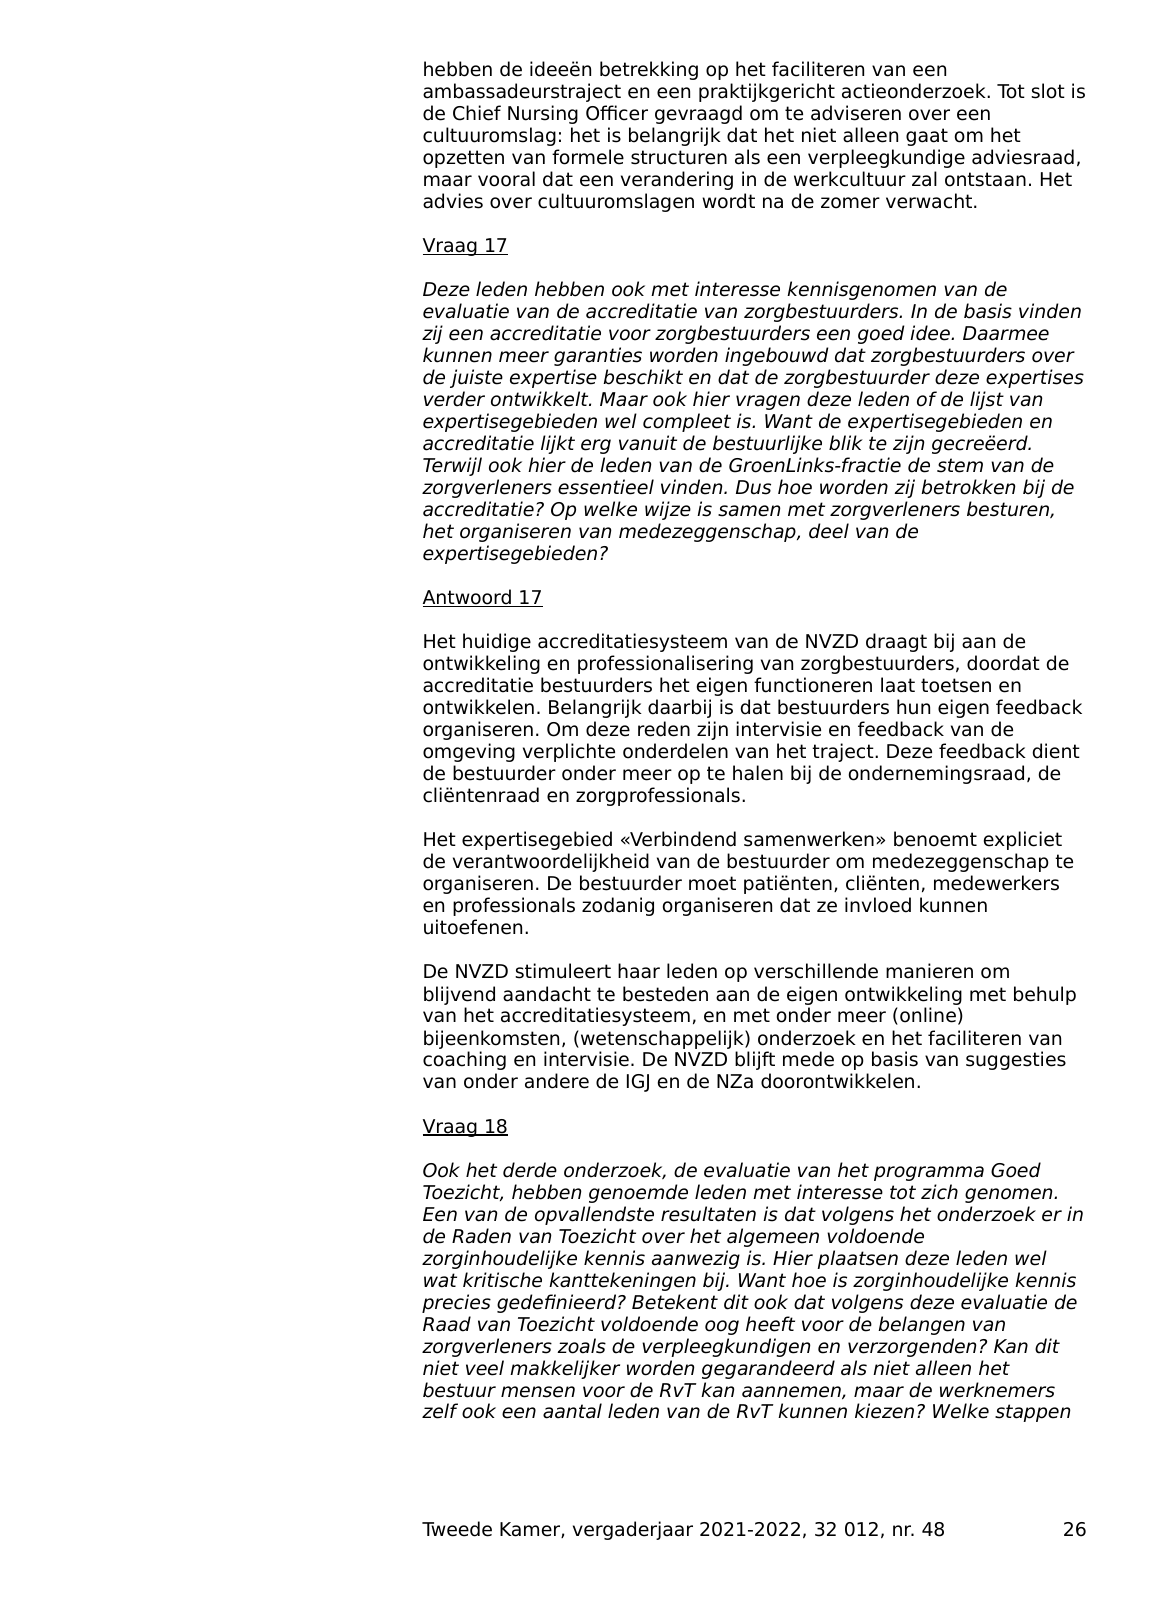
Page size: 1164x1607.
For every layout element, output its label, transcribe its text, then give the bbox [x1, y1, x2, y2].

text hebben de ideeën betrekking op het faciliteren van een ambassadeurstraject en een praktijkgericht actieonderzoek. Tot slot is de Chief Nursing Officer gevraagd om te adviseren over een cultuuromslag: het is belangrijk dat het niet alleen gaat om het opzetten van formele structuren als een verpleegkundige adviesraad, maar vooral dat een verandering in de werkcultuur zal ontstaan. Het advies over cultuuromslagen wordt na de zomer verwacht. [422, 59, 1087, 213]
text Het expertisegebied «Verbindend samenwerken» benoemt expliciet de verantwoordelijkheid van de bestuurder om medezeggenschap te organiseren. De bestuurder moet patiënten, cliënten, medewerkers en professionals zodanig organiseren dat ze invloed kunnen uitoefenen. [422, 829, 1087, 939]
subtitle Antwoord 17 [422, 587, 1087, 609]
text De NVZD stimuleert haar leden op verschillende manieren om blijvend aandacht te besteden aan de eigen ontwikkeling met behulp van het accreditatiesysteem, en met onder meer (online) bijeenkomsten, (wetenschappelijk) onderzoek en het faciliteren van coaching en intervisie. De NVZD blijft mede op basis van suggesties van onder andere de IGJ en de NZa doorontwikkelen. [422, 961, 1087, 1093]
text Deze leden hebben ook met interesse kennisgenomen van de evaluatie van de accreditatie van zorgbestuurders. In de basis vinden zij een accreditatie voor zorgbestuurders een goed idee. Daarmee kunnen meer garanties worden ingebouwd dat zorgbestuurders over de juiste expertise beschikt en dat de zorgbestuurder deze expertises verder ontwikkelt. Maar ook hier vragen deze leden of de lijst van expertisegebieden wel compleet is. Want de expertisegebieden en accreditatie lijkt erg vanuit de bestuurlijke blik te zijn gecreëerd. Terwijl ook hier de leden van de GroenLinks-fractie de stem van de zorgverleners essentieel vinden. Dus hoe worden zij betrokken bij de accreditatie? Op welke wijze is samen met zorgverleners besturen, het organiseren van medezeggenschap, deel van de expertisegebieden? [422, 279, 1087, 565]
text Ook het derde onderzoek, de evaluatie van het programma Goed Toezicht, hebben genoemde leden met interesse tot zich genomen. Een van de opvallendste resultaten is dat volgens het onderzoek er in de Raden van Toezicht over het algemeen voldoende zorginhoudelijke kennis aanwezig is. Hier plaatsen deze leden wel wat kritische kanttekeningen bij. Want hoe is zorginhoudelijke kennis precies gedefinieerd? Betekent dit ook dat volgens deze evaluatie de Raad van Toezicht voldoende oog heeft voor de belangen van zorgverleners zoals de verpleegkundigen en verzorgenden? Kan dit niet veel makkelijker worden gegarandeerd als niet alleen het bestuur mensen voor de RvT kan aannemen, maar de werknemers zelf ook een aantal leden van de RvT kunnen kiezen? Welke stappen [422, 1160, 1087, 1423]
subtitle Vraag 18 [422, 1116, 1087, 1137]
subtitle Vraag 17 [422, 235, 1087, 257]
text Het huidige accreditatiesysteem van de NVZD draagt bij aan de ontwikkeling en professionalisering van zorgbestuurders, doordat de accreditatie bestuurders het eigen functioneren laat toetsen en ontwikkelen. Belangrijk daarbij is dat bestuurders hun eigen feedback organiseren. Om deze reden zijn intervisie en feedback van de omgeving verplichte onderdelen van het traject. Deze feedback dient de bestuurder onder meer op te halen bij de ondernemingsraad, de cliëntenraad en zorgprofessionals. [422, 631, 1087, 807]
